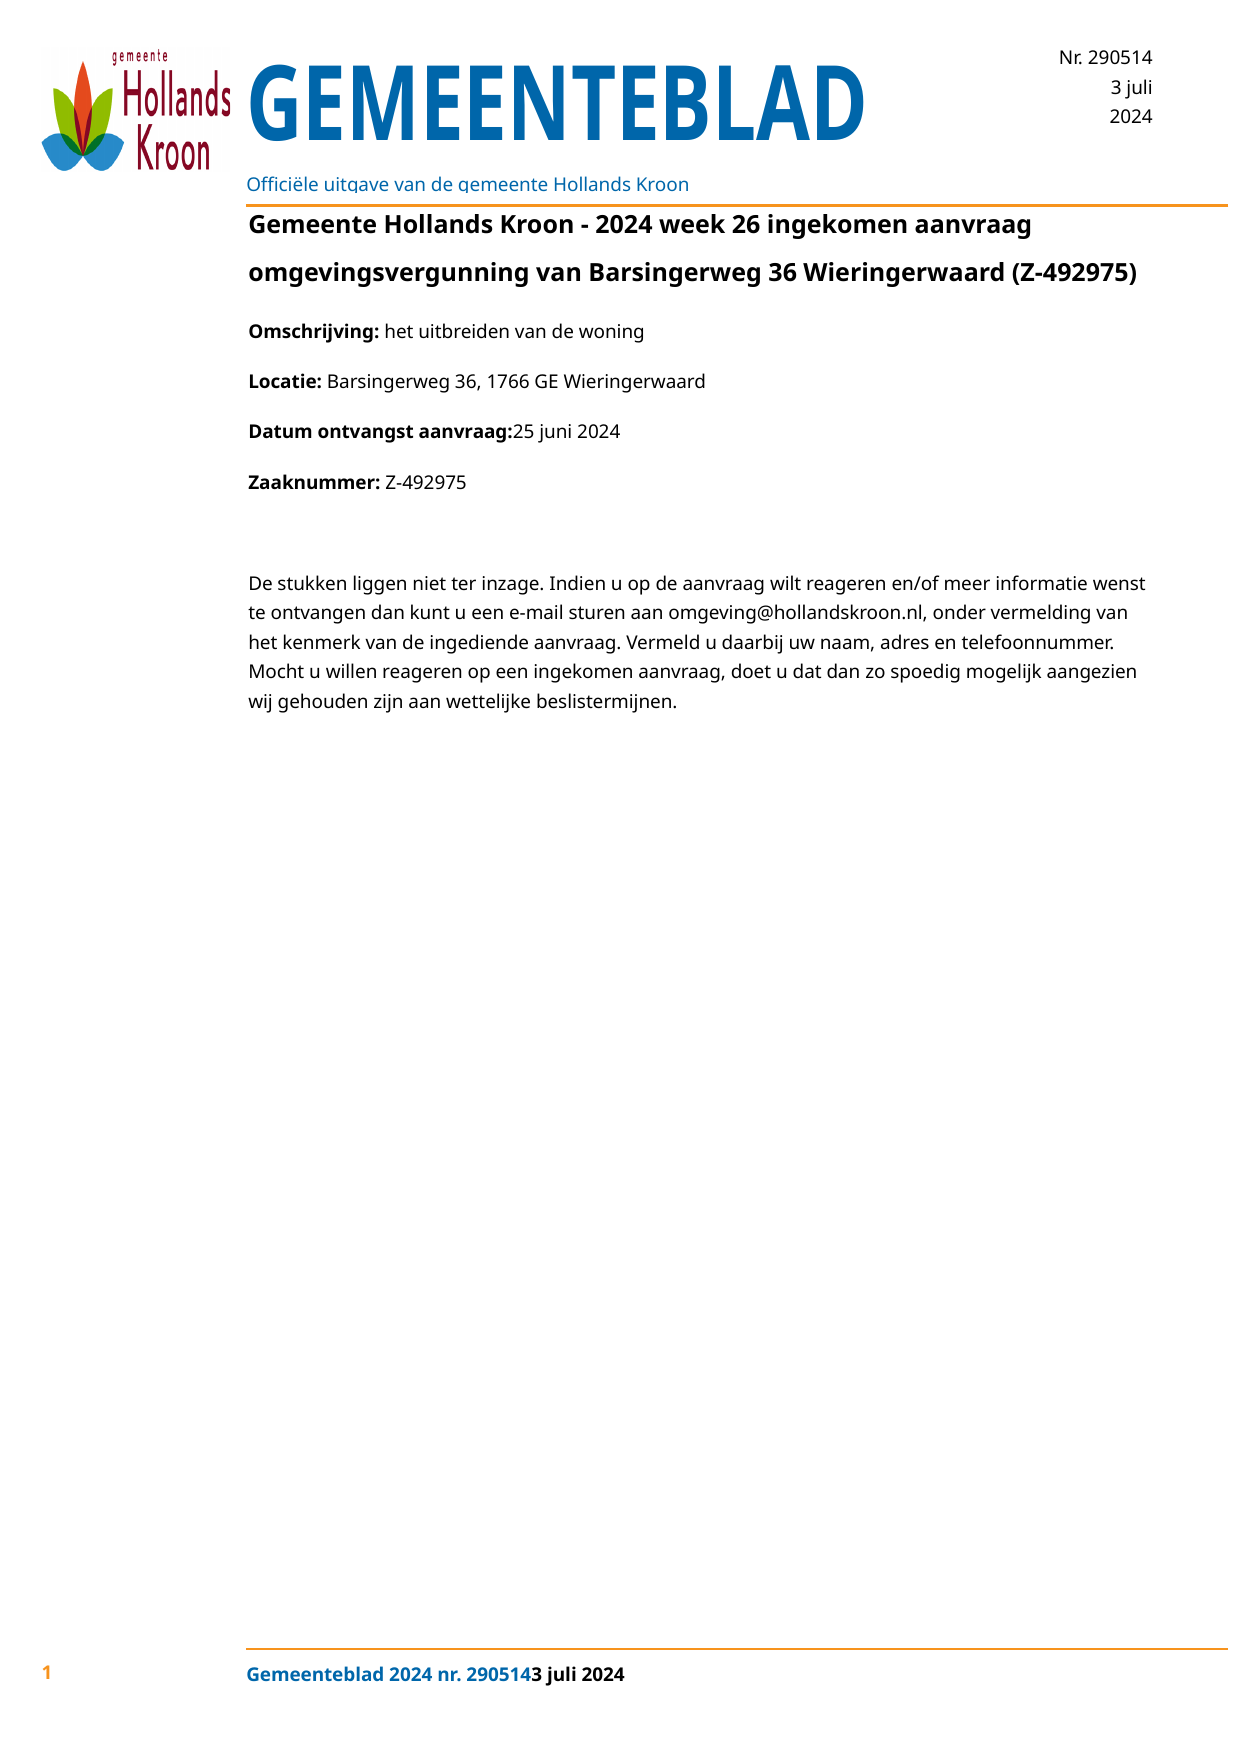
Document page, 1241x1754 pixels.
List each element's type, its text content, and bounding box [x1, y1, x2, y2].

text Datum ontvangst aanvraag:25 juni 2024 [248, 419, 1152, 444]
text De stukken liggen niet ter inzage. Indien u op de aanvraag wilt reageren en/of meer informatie wenst te ontvangen dan kunt u een e-mail sturen aan omgeving@hollandskroon.nl, onder vermelding van het kenmerk van de ingediende aanvraag. Vermeld u daarbij uw naam, adres en telefoonnummer. Mocht u willen reageren op een ingekomen aanvraag, doet u dat dan zo spoedig mogelijk aangezien wij gehouden zijn aan wettelijke beslistermijnen. [248, 570, 1152, 714]
text Gemeente Hollands Kroon - 2024 week 26 ingekomen aanvraag omgevingsvergunning van Barsingerweg 36 Wieringerwaard (Z-492975) [248, 207, 1152, 288]
text Locatie: Barsingerweg 36, 1766 GE Wieringerwaard [248, 368, 1152, 394]
text Zaaknummer: Z-492975 [248, 469, 1152, 495]
text Omschrijving: het uitbreiden van de woning [248, 318, 1152, 344]
picture [41, 47, 231, 172]
